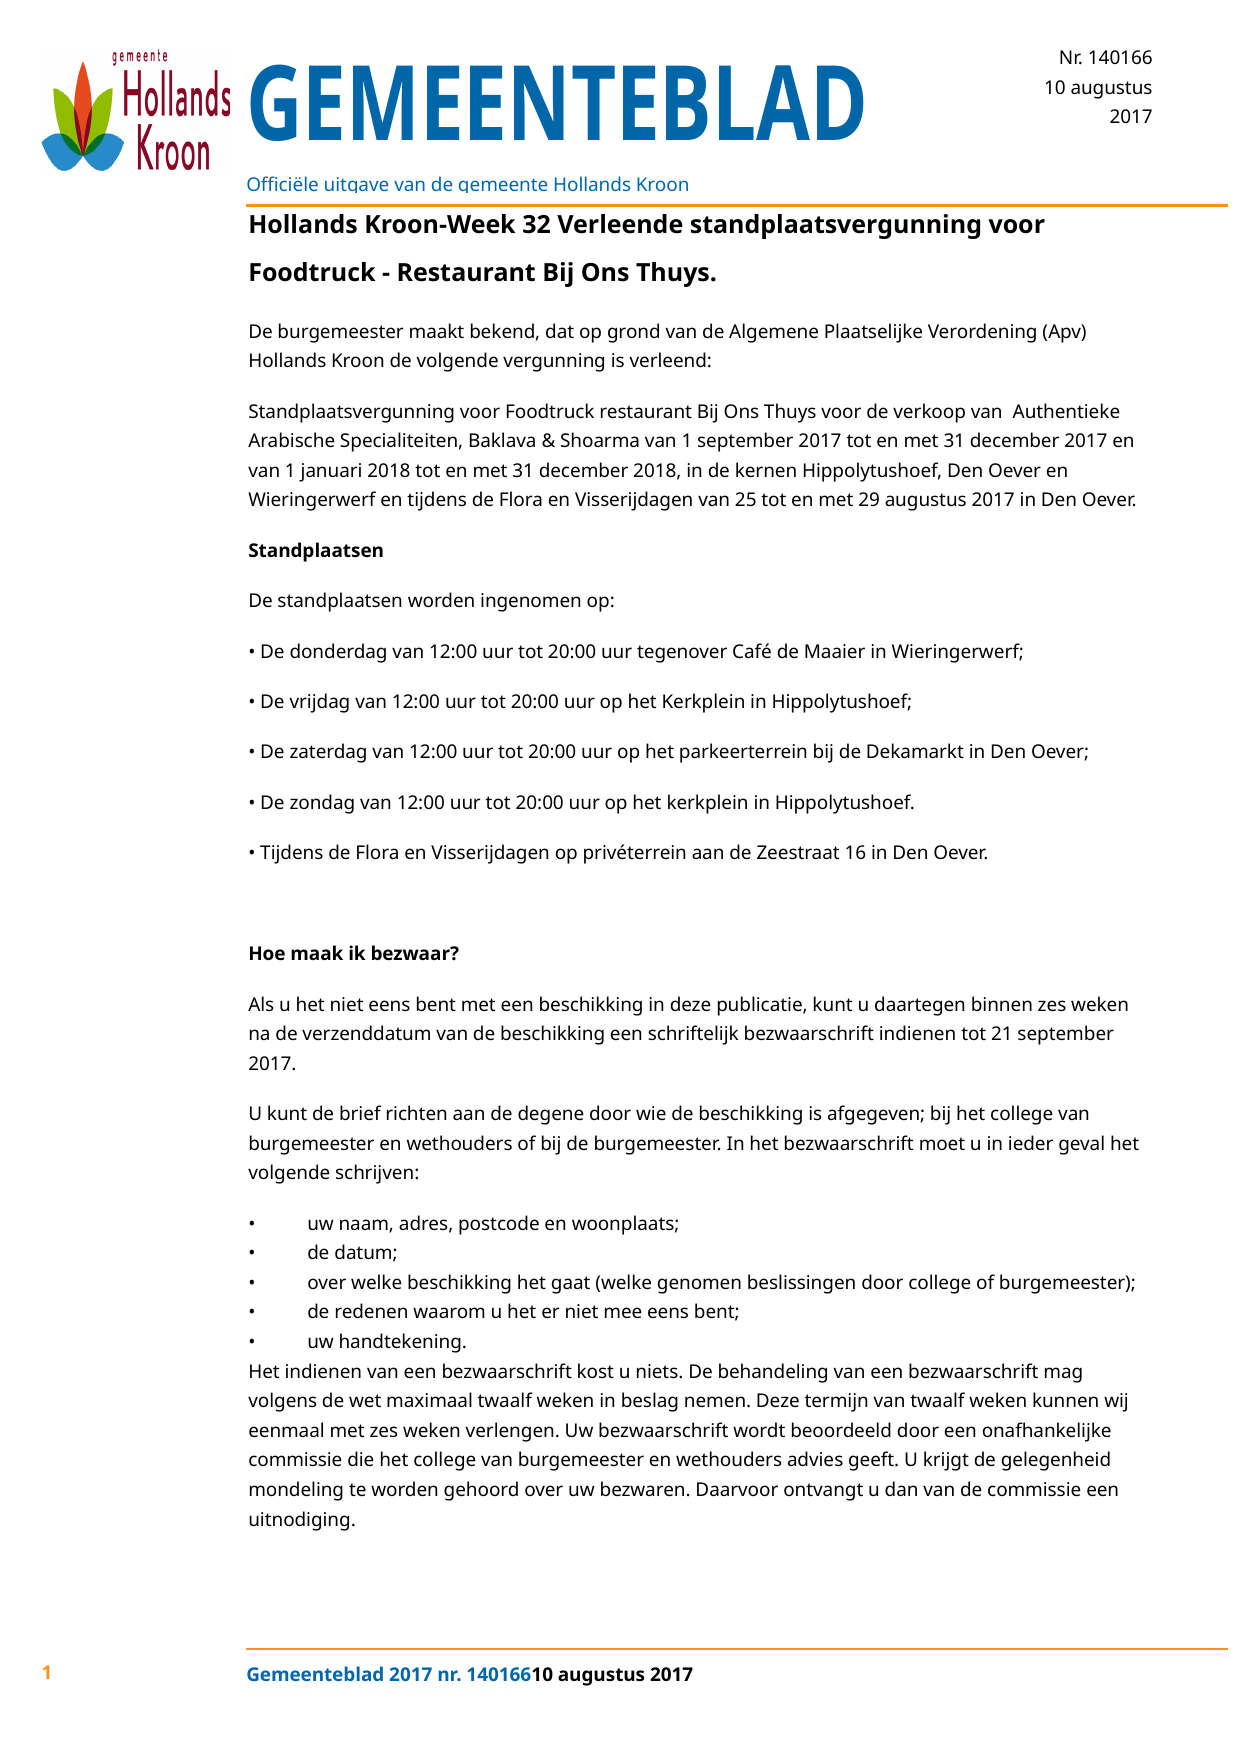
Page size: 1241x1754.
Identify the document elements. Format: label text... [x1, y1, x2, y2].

text • De zaterdag van 12:00 uur tot 20:00 uur op het parkeerterrein bij de Dekamarkt in Den Oever; [248, 739, 1152, 764]
text • De zondag van 12:00 uur tot 20:00 uur op het kerkplein in Hippolytushoef. [248, 789, 1152, 815]
text Als u het niet eens bent met een beschikking in deze publicatie, kunt u daartegen binnen zes weken na de verzenddatum van de beschikking een schriftelijk bezwaarschrift indienen tot 21 september 2017. [248, 991, 1152, 1076]
list de datum; [248, 1239, 1152, 1265]
list uw handtekening. [248, 1328, 1152, 1354]
text • De donderdag van 12:00 uur tot 20:00 uur tegenover Café de Maaier in Wieringerwerf; [248, 638, 1152, 664]
text Hoe maak ik bezwaar? [248, 940, 1152, 966]
list de redenen waarom u het er niet mee eens bent; [248, 1299, 1152, 1324]
picture [41, 47, 231, 172]
list uw naam, adres, postcode en woonplaats; [248, 1210, 1152, 1236]
text Standplaatsvergunning voor Foodtruck restaurant Bij Ons Thuys voor de verkoop van Authentieke Arabische Specialiteiten, Baklava & Shoarma van 1 september 2017 tot en met 31 december 2017 en van 1 januari 2018 tot en met 31 december 2018, in de kernen Hippolytushoef, Den Oever en Wieringerwerf en tijdens de Flora en Visserijdagen van 25 tot en met 29 augustus 2017 in Den Oever. [248, 398, 1152, 512]
text De burgemeester maakt bekend, dat op grond van de Algemene Plaatselijke Verordening (Apv) Hollands Kroon de volgende vergunning is verleend: [248, 318, 1152, 373]
text • Tijdens de Flora en Visserijdagen op privéterrein aan de Zeestraat 16 in Den Oever. [248, 839, 1152, 865]
list over welke beschikking het gaat (welke genomen beslissingen door college of burgemeester); [248, 1269, 1152, 1295]
text U kunt de brief richten aan de degene door wie de beschikking is afgegeven; bij het college van burgemeester en wethouders of bij de burgemeester. In het bezwaarschrift moet u in ieder geval het volgende schrijven: [248, 1100, 1152, 1185]
text Standplaatsen [248, 537, 1152, 563]
text De standplaatsen worden ingenomen op: [248, 587, 1152, 613]
text Hollands Kroon-Week 32 Verleende standplaatsvergunning voor Foodtruck - Restaurant Bij Ons Thuys. [248, 207, 1152, 288]
text Het indienen van een bezwaarschrift kost u niets. De behandeling van een bezwaarschrift mag volgens de wet maximaal twaalf weken in beslag nemen. Deze termijn van twaalf weken kunnen wij eenmaal met zes weken verlengen. Uw bezwaarschrift wordt beoordeeld door een onafhankelijke commissie die het college van burgemeester en wethouders advies geeft. U krijgt de gelegenheid mondeling te worden gehoord over uw bezwaren. Daarvoor ontvangt u dan van de commissie een uitnodiging. [248, 1358, 1152, 1532]
text • De vrijdag van 12:00 uur tot 20:00 uur op het Kerkplein in Hippolytushoef; [248, 688, 1152, 714]
